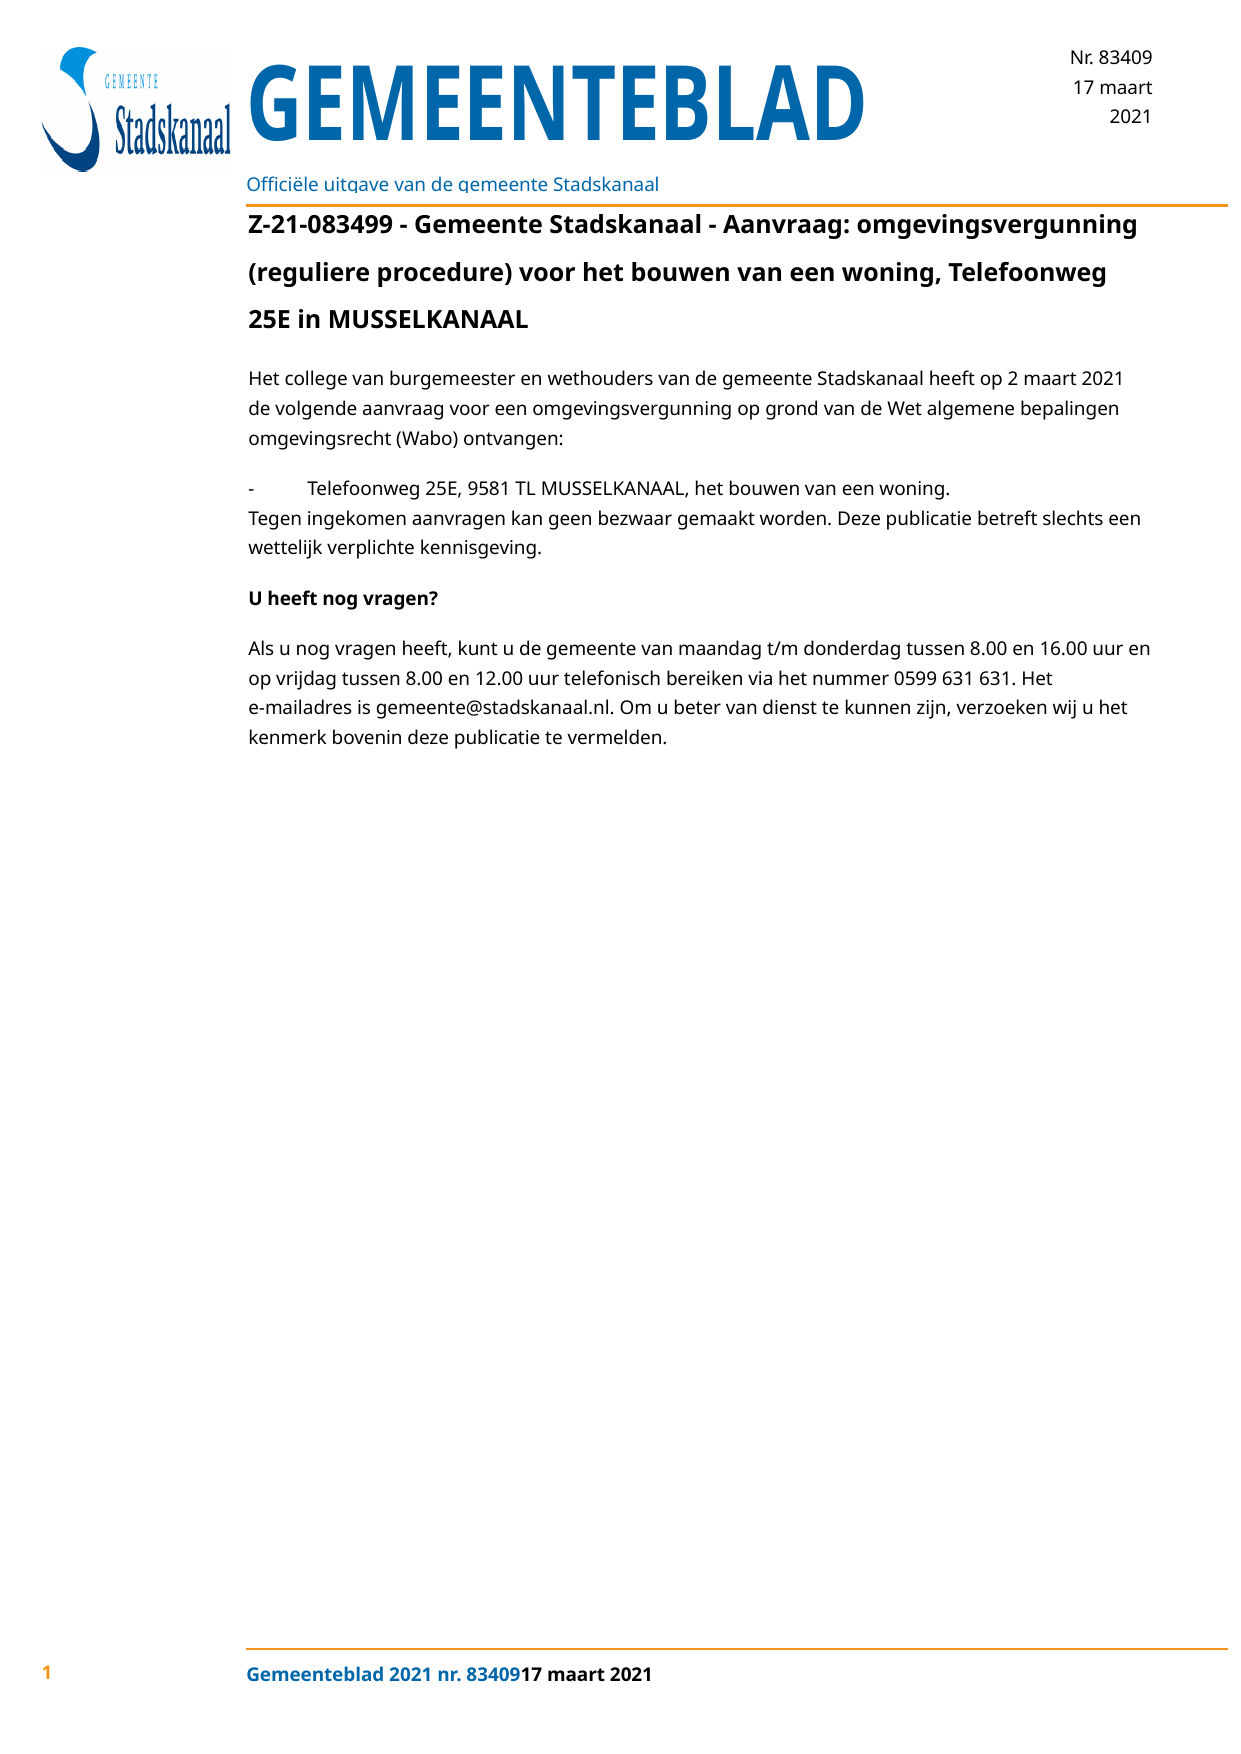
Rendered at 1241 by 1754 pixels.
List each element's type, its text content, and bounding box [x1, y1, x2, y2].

list Telefoonweg 25E, 9581 TL MUSSELKANAAL, het bouwen van een woning. [248, 475, 1152, 501]
text Het college van burgemeester en wethouders van de gemeente Stadskanaal heeft op 2 maart 2021 de volgende aanvraag voor een omgevingsvergunning op grond van de Wet algemene bepalingen omgevingsrecht (Wabo) ontvangen: [248, 366, 1152, 450]
text Tegen ingekomen aanvragen kan geen bezwaar gemaakt worden. Deze publicatie betreft slechts een wettelijk verplichte kennisgeving. [248, 505, 1152, 560]
picture [41, 47, 231, 172]
text U heeft nog vragen? [248, 585, 1152, 610]
text Als u nog vragen heeft, kunt u de gemeente van maandag t/m donderdag tussen 8.00 en 16.00 uur en op vrijdag tussen 8.00 en 12.00 uur telefonisch bereiken via het nummer 0599 631 631. Het e‑mailadres is gemeente@stadskanaal.nl. Om u beter van dienst te kunnen zijn, verzoeken wij u het kenmerk bovenin deze publicatie te vermelden. [248, 635, 1152, 749]
text Z-21-083499 - Gemeente Stadskanaal - Aanvraag: omgevingsvergunning (reguliere procedure) voor het bouwen van een woning, Telefoonweg 25E in MUSSELKANAAL [248, 207, 1152, 336]
